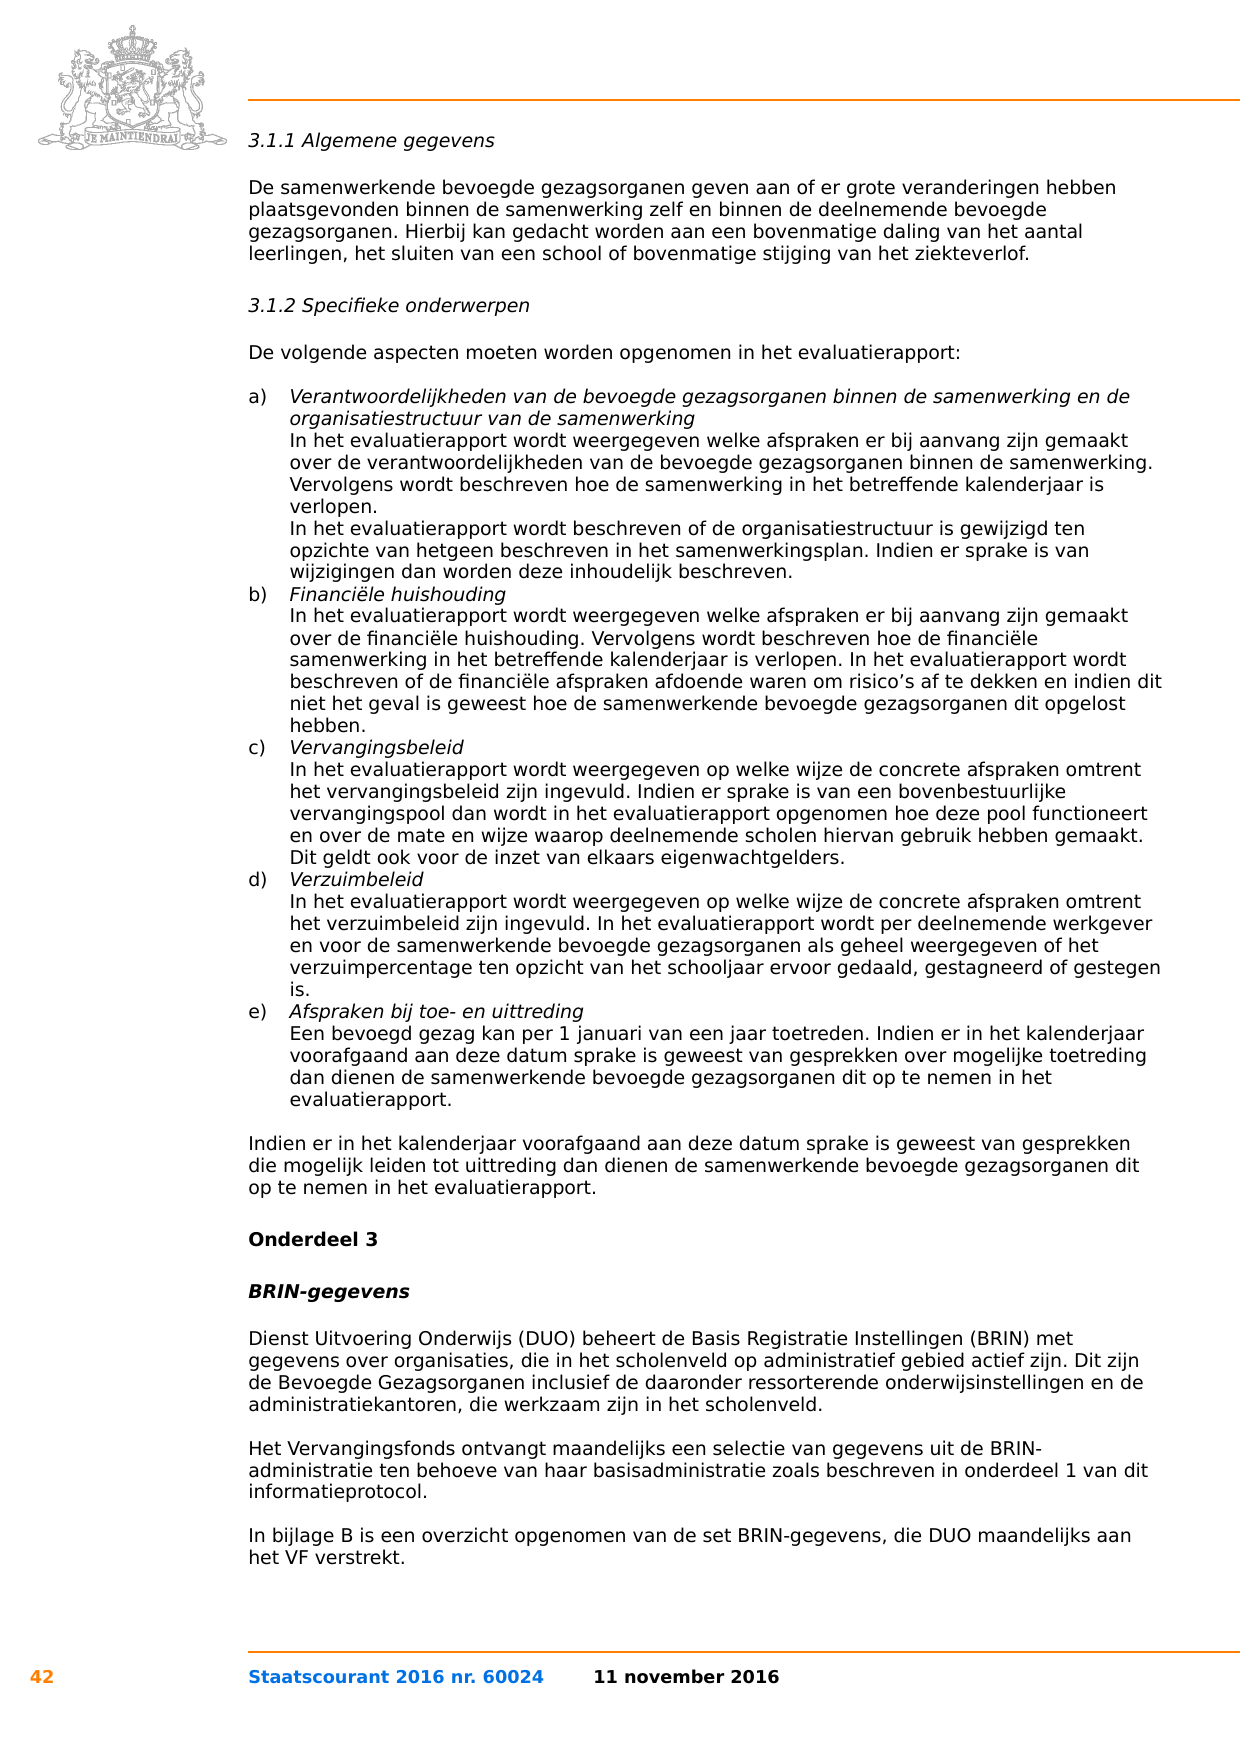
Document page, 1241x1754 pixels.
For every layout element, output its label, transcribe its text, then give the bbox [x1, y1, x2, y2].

text De volgende aspecten moeten worden opgenomen in het evaluatierapport: [248, 342, 1163, 364]
text Het Vervangingsfonds ontvangt maandelijks een selectie van gegevens uit de BRIN-administratie ten behoeve van haar basisadministratie zoals beschreven in onderdeel 1 van dit informatieprotocol. [248, 1437, 1163, 1503]
text In het evaluatierapport wordt weergegeven welke afspraken er bij aanvang zijn gemaakt over de verantwoordelijkheden van de bevoegde gezagsorganen binnen de samenwerking. Vervolgens wordt beschreven hoe de samenwerking in het betreffende kalenderjaar is verlopen. [289, 429, 1163, 517]
text e) Afspraken bij toe- en uittreding [248, 1001, 1163, 1023]
subtitle Onderdeel 3 [248, 1229, 1163, 1251]
text Dienst Uitvoering Onderwijs (DUO) beheert de Basis Registratie Instellingen (BRIN) met gegevens over organisaties, die in het scholenveld op administratief gebied actief zijn. Dit zijn de Bevoegde Gezagsorganen inclusief de daaronder ressorterende onderwijsinstellingen en de administratiekantoren, die werkzaam zijn in het scholenveld. [248, 1328, 1163, 1416]
text In het evaluatierapport wordt weergegeven op welke wijze de concrete afspraken omtrent het verzuimbeleid zijn ingevuld. In het evaluatierapport wordt per deelnemende werkgever en voor de samenwerkende bevoegde gezagsorganen als geheel weergegeven of het verzuimpercentage ten opzicht van het schooljaar ervoor gedaald, gestagneerd of gestegen is. [289, 891, 1163, 1001]
text Een bevoegd gezag kan per 1 januari van een jaar toetreden. Indien er in het kalenderjaar voorafgaand aan deze datum sprake is geweest van gesprekken over mogelijke toetreding dan dienen de samenwerkende bevoegde gezagsorganen dit op te nemen in het evaluatierapport. [289, 1023, 1163, 1111]
text d) Verzuimbeleid [248, 869, 1163, 891]
text In het evaluatierapport wordt weergegeven welke afspraken er bij aanvang zijn gemaakt over de financiële huishouding. Vervolgens wordt beschreven hoe de financiële samenwerking in het betreffende kalenderjaar is verlopen. In het evaluatierapport wordt beschreven of de financiële afspraken afdoende waren om risico’s af te dekken en indien dit niet het geval is geweest hoe de samenwerkende bevoegde gezagsorganen dit opgelost hebben. [289, 605, 1163, 737]
text Indien er in het kalenderjaar voorafgaand aan deze datum sprake is geweest van gesprekken die mogelijk leiden tot uittreding dan dienen de samenwerkende bevoegde gezagsorganen dit op te nemen in het evaluatierapport. [248, 1133, 1163, 1199]
text De samenwerkende bevoegde gezagsorganen geven aan of er grote veranderingen hebben plaatsgevonden binnen de samenwerking zelf en binnen de deelnemende bevoegde gezagsorganen. Hierbij kan gedacht worden aan een bovenmatige daling van het aantal leerlingen, het sluiten van een school of bovenmatige stijging van het ziekteverlof. [248, 177, 1163, 265]
picture [38, 25, 227, 150]
subtitle 3.1.2 Specifieke onderwerpen [248, 295, 1163, 317]
subtitle 3.1.1 Algemene gegevens [248, 130, 1163, 152]
text In het evaluatierapport wordt weergegeven op welke wijze de concrete afspraken omtrent het vervangingsbeleid zijn ingevuld. Indien er sprake is van een bovenbestuurlijke vervangingspool dan wordt in het evaluatierapport opgenomen hoe deze pool functioneert en over de mate en wijze waarop deelnemende scholen hiervan gebruik hebben gemaakt. Dit geldt ook voor de inzet van elkaars eigenwachtgelders. [289, 759, 1163, 869]
subtitle BRIN-gegevens [248, 1281, 1163, 1303]
text a) Verantwoordelijkheden van de bevoegde gezagsorganen binnen de samenwerking en de organisatiestructuur van de samenwerking [248, 386, 1163, 429]
text b) Financiële huishouding [248, 583, 1163, 605]
text In het evaluatierapport wordt beschreven of de organisatiestructuur is gewijzigd ten opzichte van hetgeen beschreven in het samenwerkingsplan. Indien er sprake is van wijzigingen dan worden deze inhoudelijk beschreven. [289, 517, 1163, 583]
text c) Vervangingsbeleid [248, 737, 1163, 759]
text In bijlage B is een overzicht opgenomen van de set BRIN-gegevens, die DUO maandelijks aan het VF verstrekt. [248, 1525, 1163, 1569]
